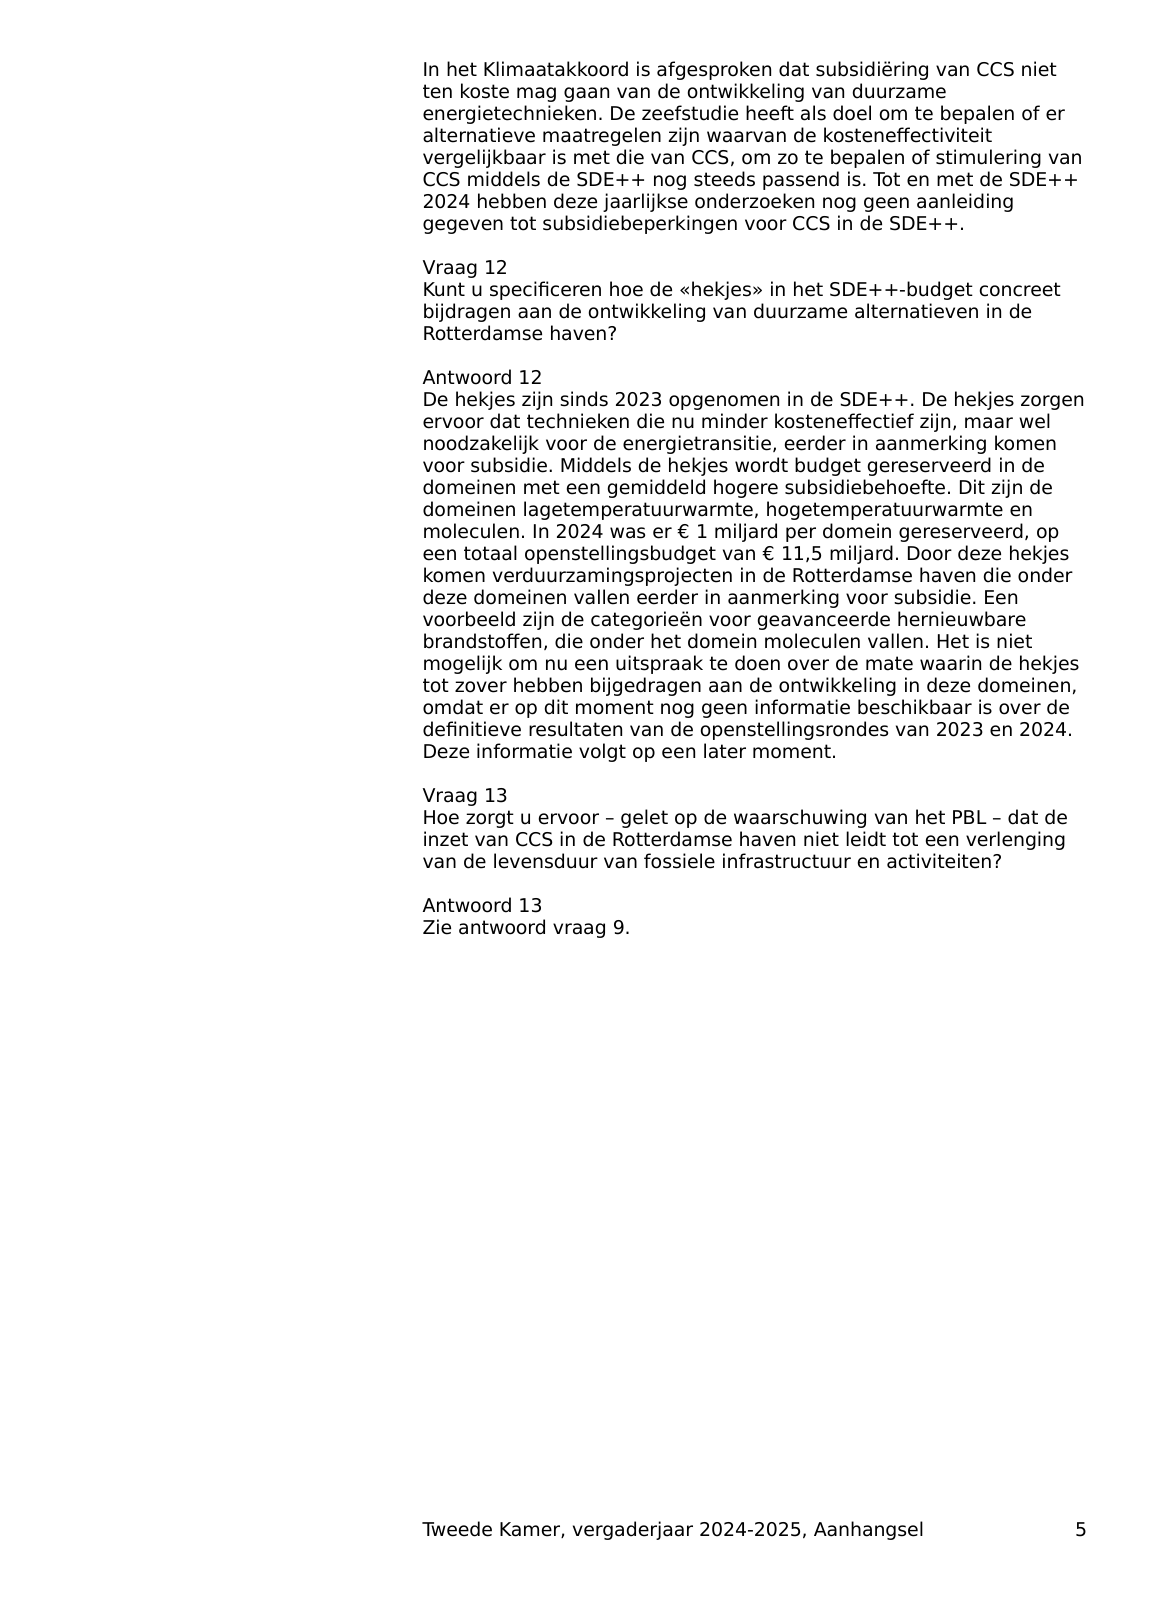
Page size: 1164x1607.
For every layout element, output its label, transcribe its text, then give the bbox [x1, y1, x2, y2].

text Antwoord 12 [422, 367, 1087, 389]
text Vraag 12 [422, 257, 1087, 279]
text Zie antwoord vraag 9. [422, 917, 1087, 939]
text Kunt u specificeren hoe de «hekjes» in het SDE++-budget concreet bijdragen aan de ontwikkeling van duurzame alternatieven in de Rotterdamse haven? [422, 279, 1087, 345]
text In het Klimaatakkoord is afgesproken dat subsidiëring van CCS niet ten koste mag gaan van de ontwikkeling van duurzame energietechnieken. De zeefstudie heeft als doel om te bepalen of er alternatieve maatregelen zijn waarvan de kosteneffectiviteit vergelijkbaar is met die van CCS, om zo te bepalen of stimulering van CCS middels de SDE++ nog steeds passend is. Tot en met de SDE++ 2024 hebben deze jaarlijkse onderzoeken nog geen aanleiding gegeven tot subsidiebeperkingen voor CCS in de SDE++. [422, 59, 1087, 235]
text Antwoord 13 [422, 895, 1087, 917]
text De hekjes zijn sinds 2023 opgenomen in de SDE++. De hekjes zorgen ervoor dat technieken die nu minder kosteneffectief zijn, maar wel noodzakelijk voor de energietransitie, eerder in aanmerking komen voor subsidie. Middels de hekjes wordt budget gereserveerd in de domeinen met een gemiddeld hogere subsidiebehoefte. Dit zijn de domeinen lagetemperatuurwarmte, hogetemperatuurwarmte en moleculen. In 2024 was er € 1 miljard per domein gereserveerd, op een totaal openstellingsbudget van € 11,5 miljard. Door deze hekjes komen verduurzamingsprojecten in de Rotterdamse haven die onder deze domeinen vallen eerder in aanmerking voor subsidie. Een voorbeeld zijn de categorieën voor geavanceerde hernieuwbare brandstoffen, die onder het domein moleculen vallen. Het is niet mogelijk om nu een uitspraak te doen over de mate waarin de hekjes tot zover hebben bijgedragen aan de ontwikkeling in deze domeinen, omdat er op dit moment nog geen informatie beschikbaar is over de definitieve resultaten van de openstellingsrondes van 2023 en 2024. Deze informatie volgt op een later moment. [422, 389, 1087, 763]
text Hoe zorgt u ervoor – gelet op de waarschuwing van het PBL – dat de inzet van CCS in de Rotterdamse haven niet leidt tot een verlenging van de levensduur van fossiele infrastructuur en activiteiten? [422, 807, 1087, 873]
text Vraag 13 [422, 785, 1087, 807]
